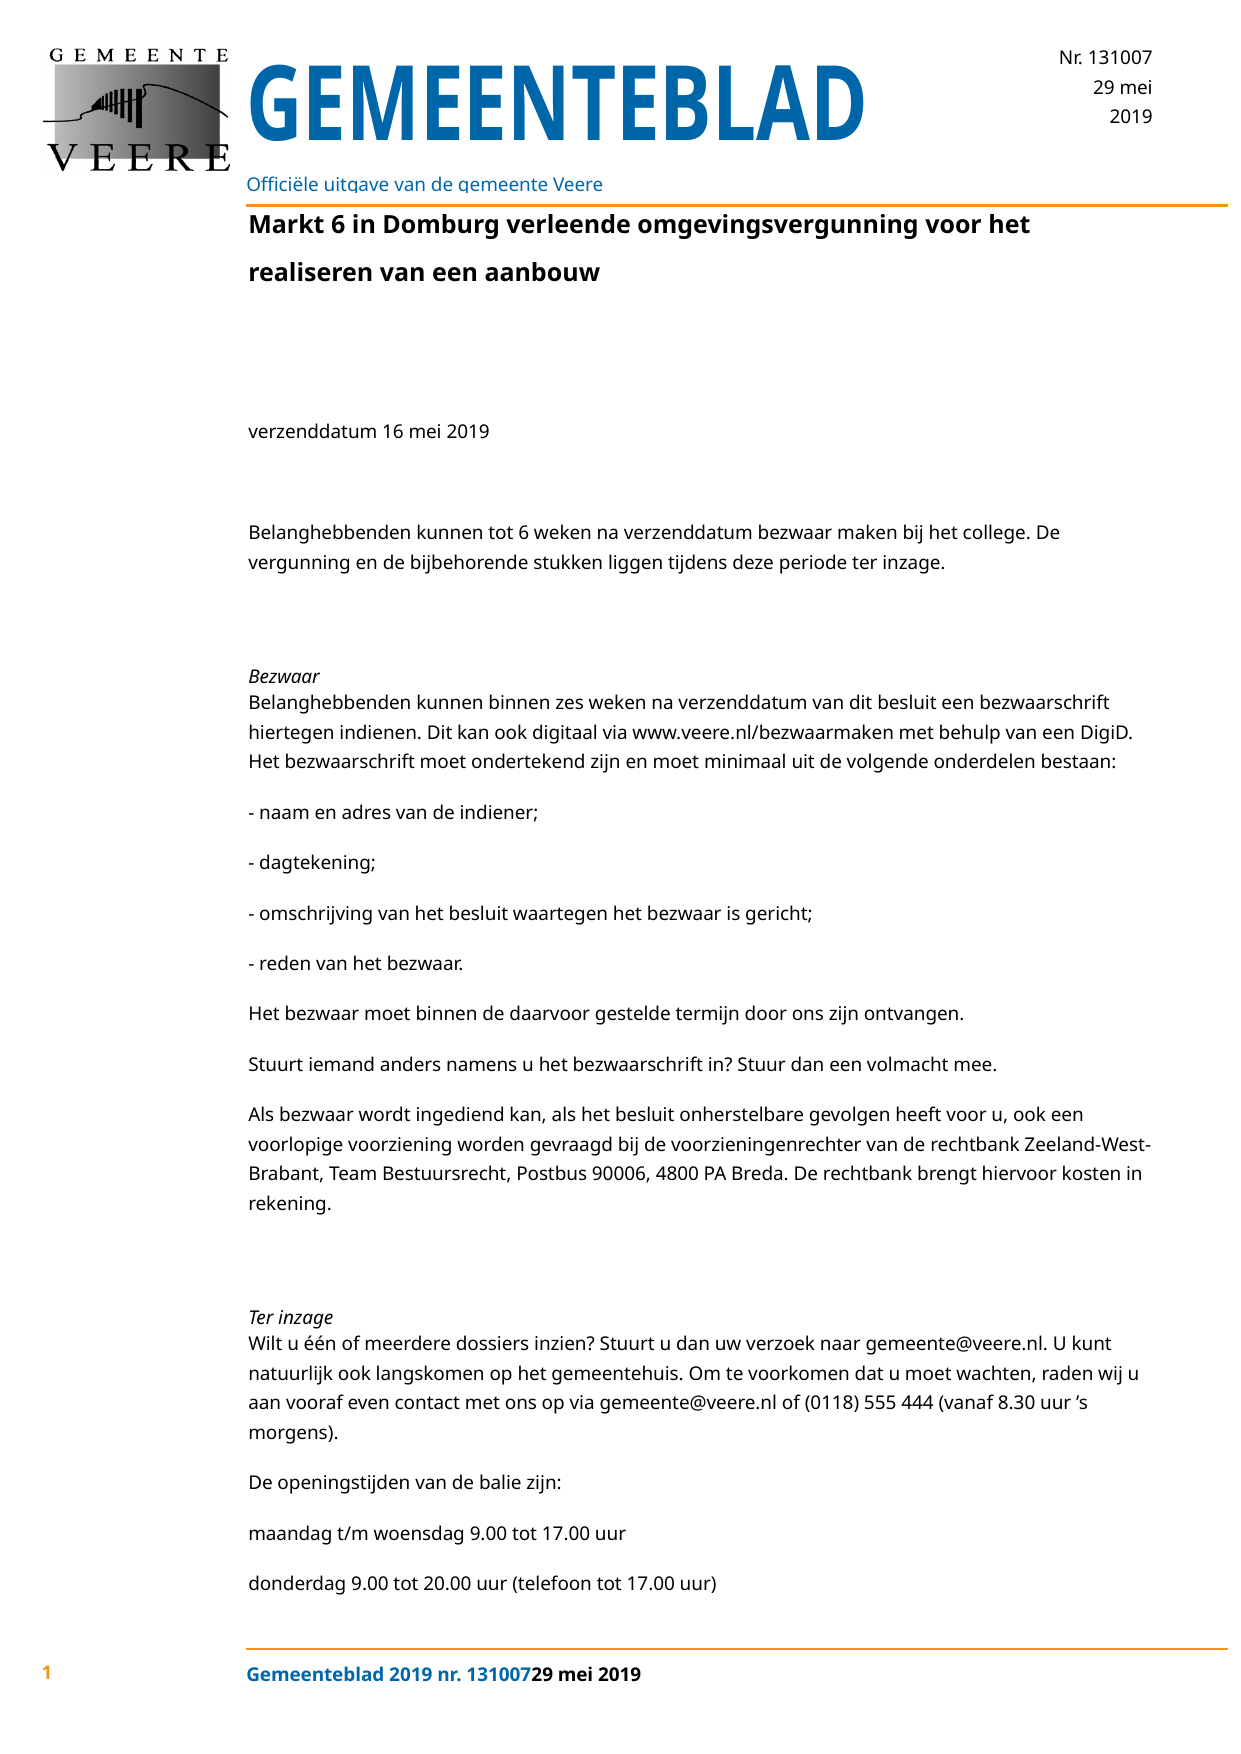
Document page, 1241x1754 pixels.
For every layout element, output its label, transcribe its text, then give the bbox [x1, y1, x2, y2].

picture [41, 47, 231, 172]
text De openingstijden van de balie zijn: [248, 1469, 1152, 1495]
text Belanghebbenden kunnen tot 6 weken na verzenddatum bezwaar maken bij het college. De vergunning en de bijbehorende stukken liggen tijdens deze periode ter inzage. [248, 519, 1152, 575]
text Bezwaar [248, 663, 1152, 689]
text maandag t/m woensdag 9.00 tot 17.00 uur [248, 1520, 1152, 1546]
text - reden van het bezwaar. [248, 950, 1152, 976]
text verzenddatum 16 mei 2019 [248, 419, 1152, 444]
text Stuurt iemand anders namens u het bezwaarschrift in? Stuur dan een volmacht mee. [248, 1051, 1152, 1077]
text donderdag 9.00 tot 20.00 uur (telefoon tot 17.00 uur) [248, 1570, 1152, 1596]
text - omschrijving van het besluit waartegen het bezwaar is gericht; [248, 900, 1152, 925]
text - naam en adres van de indiener; [248, 799, 1152, 824]
text Belanghebbenden kunnen binnen zes weken na verzenddatum van dit besluit een bezwaarschrift hiertegen indienen. Dit kan ook digitaal via www.veere.nl/bezwaarmaken met behulp van een DigiD. Het bezwaarschrift moet ondertekend zijn en moet minimaal uit de volgende onderdelen bestaan: [248, 689, 1152, 774]
text Ter inzage [248, 1304, 1152, 1330]
text Als bezwaar wordt ingediend kan, als het besluit onherstelbare gevolgen heeft voor u, ook een voorlopige voorziening worden gevraagd bij de voorzieningenrechter van de rechtbank Zeeland-West-Brabant, Team Bestuursrecht, Postbus 90006, 4800 PA Breda. De rechtbank brengt hiervoor kosten in rekening. [248, 1101, 1152, 1216]
text - dagtekening; [248, 849, 1152, 875]
text Markt 6 in Domburg verleende omgevingsvergunning voor het realiseren van een aanbouw [248, 207, 1152, 288]
text Wilt u één of meerdere dossiers inzien? Stuurt u dan uw verzoek naar gemeente@veere.nl. U kunt natuurlijk ook langskomen op het gemeentehuis. Om te voorkomen dat u moet wachten, raden wij u aan vooraf even contact met ons op via gemeente@veere.nl of (0118) 555 444 (vanaf 8.30 uur ’s morgens). [248, 1330, 1152, 1445]
text Het bezwaar moet binnen de daarvoor gestelde termijn door ons zijn ontvangen. [248, 1001, 1152, 1026]
